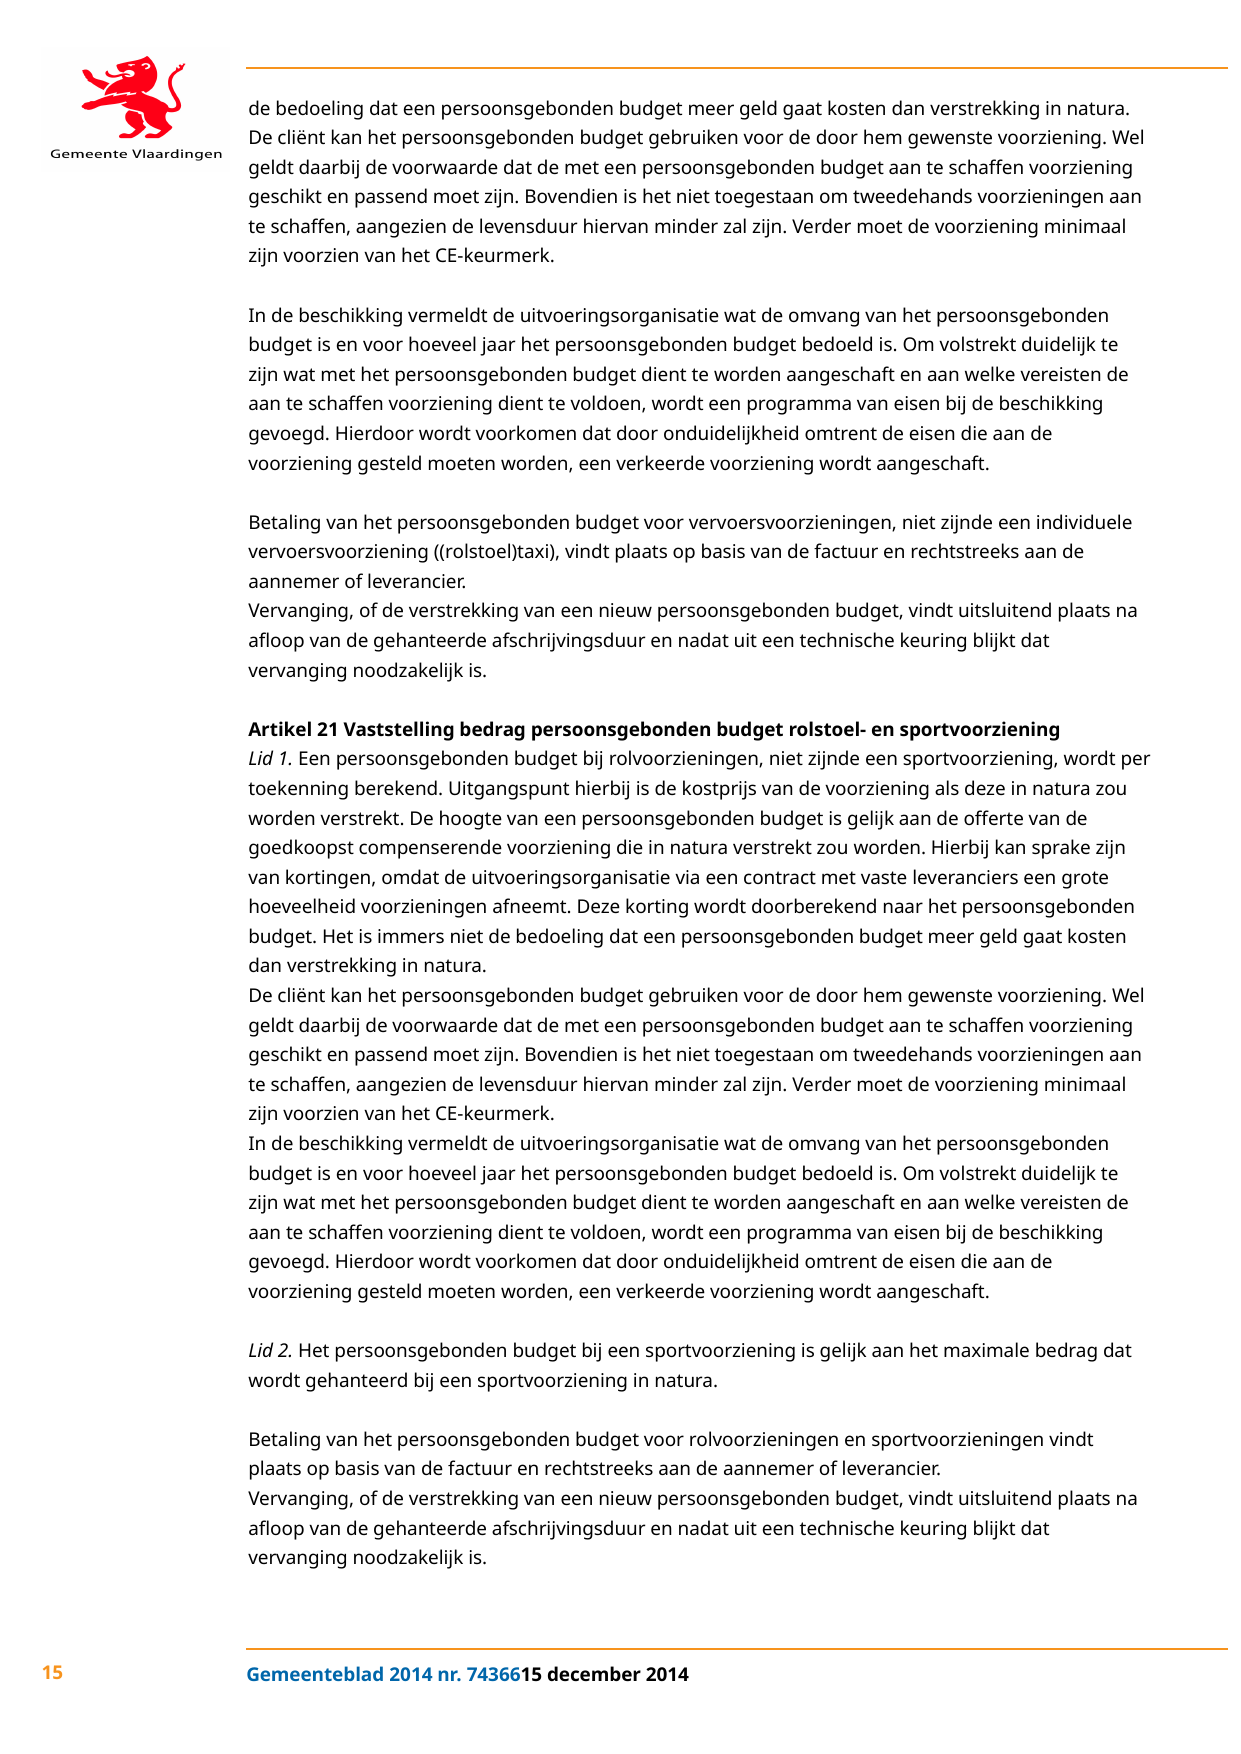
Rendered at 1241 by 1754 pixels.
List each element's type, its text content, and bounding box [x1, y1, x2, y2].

text Betaling van het persoonsgebonden budget voor vervoersvoorzieningen, niet zijnde een individuele vervoersvoorziening ((rolstoel)taxi), vindt plaats op basis van de factuur en rechtstreeks aan de aannemer of leverancier. [248, 509, 1152, 594]
text Vervanging, of de verstrekking van een nieuw persoonsgebonden budget, vindt uitsluitend plaats na afloop van de gehanteerde afschrijvingsduur en nadat uit een technische keuring blijkt dat vervanging noodzakelijk is. [248, 1485, 1152, 1570]
text Lid 1. Een persoonsgebonden budget bij rolvoorzieningen, niet zijnde een sportvoorziening, wordt per toekenning berekend. Uitgangspunt hierbij is de kostprijs van de voorziening als deze in natura zou worden verstrekt. De hoogte van een persoonsgebonden budget is gelijk aan de offerte van de goedkoopst compenserende voorziening die in natura verstrekt zou worden. Hierbij kan sprake zijn van kortingen, omdat de uitvoeringsorganisatie via een contract met vaste leveranciers een grote hoeveelheid voorzieningen afneemt. Deze korting wordt doorberekend naar het persoonsgebonden budget. Het is immers niet de bedoeling dat een persoonsgebonden budget meer geld gaat kosten dan verstrekking in natura. [248, 746, 1152, 978]
text In de beschikking vermeldt de uitvoeringsorganisatie wat de omvang van het persoonsgebonden budget is en voor hoeveel jaar het persoonsgebonden budget bedoeld is. Om volstrekt duidelijk te zijn wat met het persoonsgebonden budget dient te worden aangeschaft en aan welke vereisten de aan te schaffen voorziening dient te voldoen, wordt een programma van eisen bij de beschikking gevoegd. Hierdoor wordt voorkomen dat door onduidelijkheid omtrent de eisen die aan de voorziening gesteld moeten worden, een verkeerde voorziening wordt aangeschaft. [248, 1130, 1152, 1304]
text Betaling van het persoonsgebonden budget voor rolvoorzieningen en sportvoorzieningen vindt plaats op basis van de factuur en rechtstreeks aan de aannemer of leverancier. [248, 1426, 1152, 1481]
text In de beschikking vermeldt de uitvoeringsorganisatie wat de omvang van het persoonsgebonden budget is en voor hoeveel jaar het persoonsgebonden budget bedoeld is. Om volstrekt duidelijk te zijn wat met het persoonsgebonden budget dient te worden aangeschaft en aan welke vereisten de aan te schaffen voorziening dient te voldoen, wordt een programma van eisen bij de beschikking gevoegd. Hierdoor wordt voorkomen dat door onduidelijkheid omtrent de eisen die aan de voorziening gesteld moeten worden, een verkeerde voorziening wordt aangeschaft. [248, 302, 1152, 476]
picture [41, 47, 231, 172]
text Vervanging, of de verstrekking van een nieuw persoonsgebonden budget, vindt uitsluitend plaats na afloop van de gehanteerde afschrijvingsduur en nadat uit een technische keuring blijkt dat vervanging noodzakelijk is. [248, 598, 1152, 683]
text De cliënt kan het persoonsgebonden budget gebruiken voor de door hem gewenste voorziening. Wel geldt daarbij de voorwaarde dat de met een persoonsgebonden budget aan te schaffen voorziening geschikt en passend moet zijn. Bovendien is het niet toegestaan om tweedehands voorzieningen aan te schaffen, aangezien de levensduur hiervan minder zal zijn. Verder moet de voorziening minimaal zijn voorzien van het CE-keurmerk. [248, 982, 1152, 1126]
text De cliënt kan het persoonsgebonden budget gebruiken voor de door hem gewenste voorziening. Wel geldt daarbij de voorwaarde dat de met een persoonsgebonden budget aan te schaffen voorziening geschikt en passend moet zijn. Bovendien is het niet toegestaan om tweedehands voorzieningen aan te schaffen, aangezien de levensduur hiervan minder zal zijn. Verder moet de voorziening minimaal zijn voorzien van het CE-keurmerk. [248, 124, 1152, 268]
text de bedoeling dat een persoonsgebonden budget meer geld gaat kosten dan verstrekking in natura. [248, 95, 1152, 121]
text Artikel 21 Vaststelling bedrag persoonsgebonden budget rolstoel- en sportvoorziening [248, 716, 1152, 742]
text Lid 2. Het persoonsgebonden budget bij een sportvoorziening is gelijk aan het maximale bedrag dat wordt gehanteerd bij een sportvoorziening in natura. [248, 1337, 1152, 1393]
